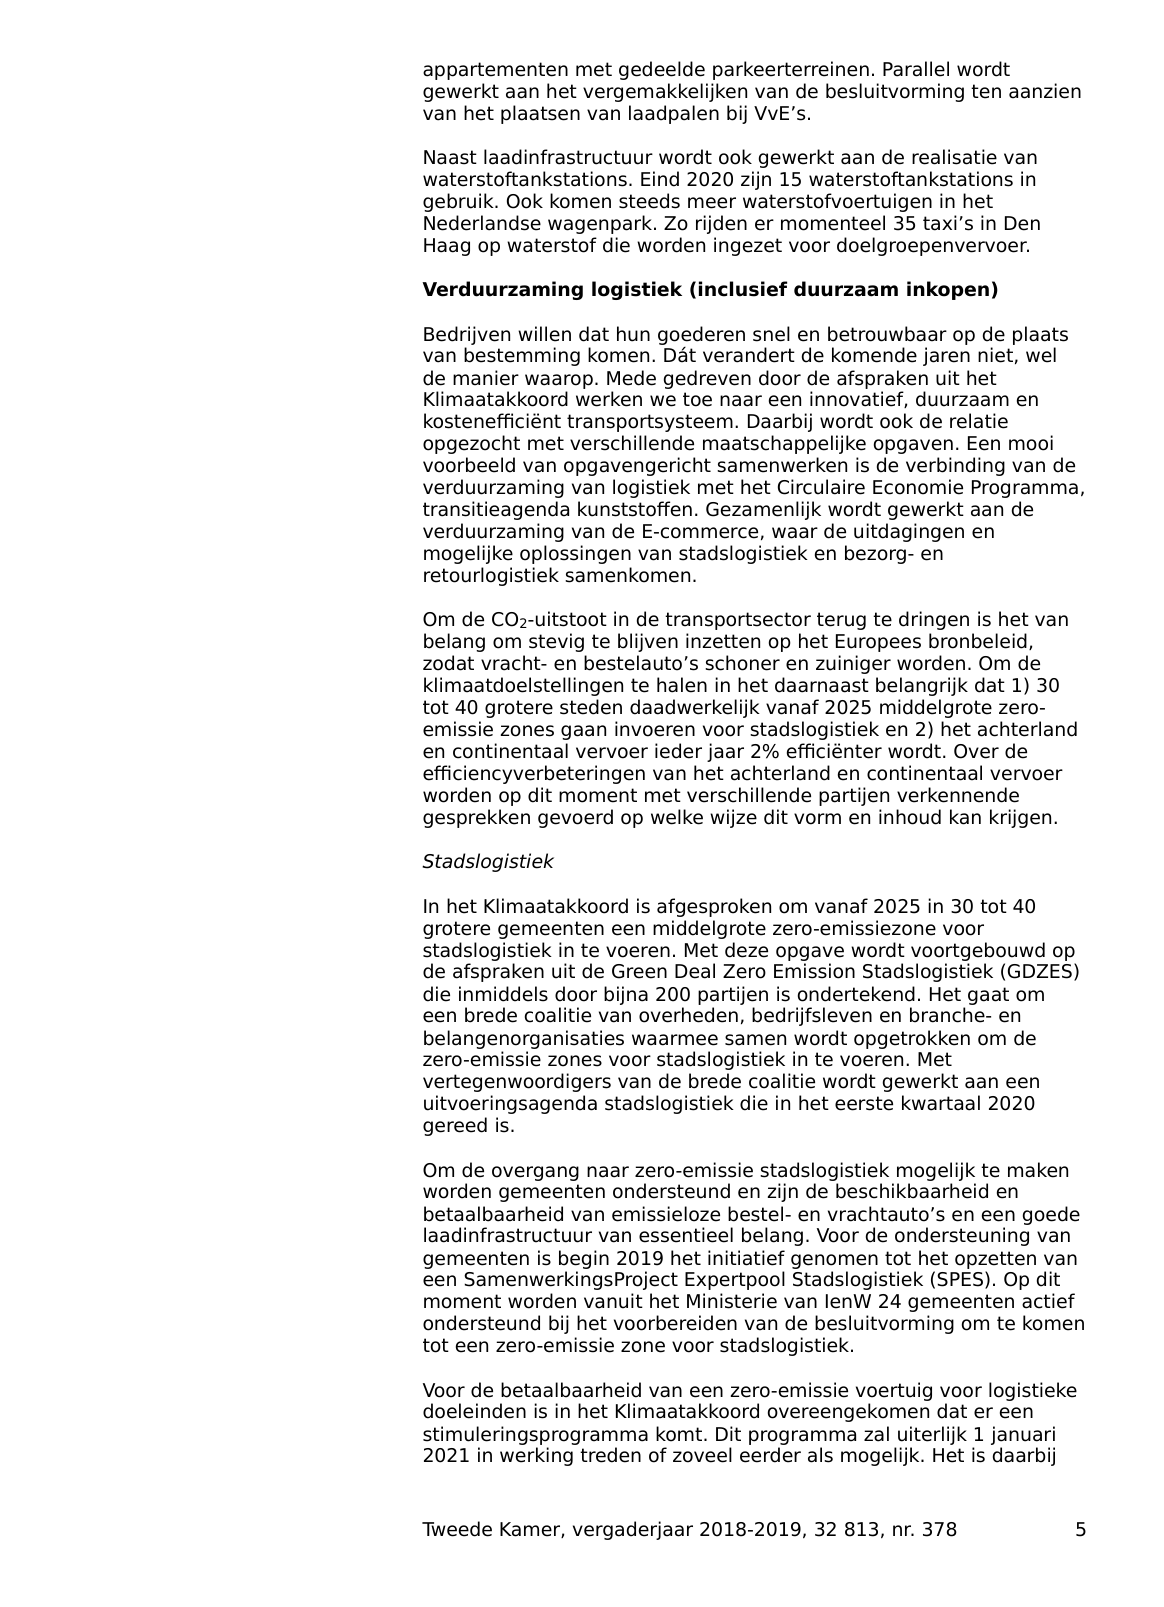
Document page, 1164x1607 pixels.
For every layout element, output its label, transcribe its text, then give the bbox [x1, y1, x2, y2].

text Voor de betaalbaarheid van een zero-emissie voertuig voor logistieke doeleinden is in het Klimaatakkoord overeengekomen dat er een stimuleringsprogramma komt. Dit programma zal uiterlijk 1 januari 2021 in werking treden of zoveel eerder als mogelijk. Het is daarbij [422, 1379, 1087, 1467]
subtitle Stadslogistiek [422, 851, 1087, 873]
text appartementen met gedeelde parkeerterreinen. Parallel wordt gewerkt aan het vergemakkelijken van de besluitvorming ten aanzien van het plaatsen van laadpalen bij VvE’s. [422, 59, 1087, 125]
subtitle Verduurzaming logistiek (inclusief duurzaam inkopen) [422, 279, 1087, 301]
text Bedrijven willen dat hun goederen snel en betrouwbaar op de plaats van bestemming komen. Dát verandert de komende jaren niet, wel de manier waarop. Mede gedreven door de afspraken uit het Klimaatakkoord werken we toe naar een innovatief, duurzaam en kostenefficiënt transportsysteem. Daarbij wordt ook de relatie opgezocht met verschillende maatschappelijke opgaven. Een mooi voorbeeld van opgavengericht samenwerken is de verbinding van de verduurzaming van logistiek met het Circulaire Economie Programma, transitieagenda kunststoffen. Gezamenlijk wordt gewerkt aan de verduurzaming van de E-commerce, waar de uitdagingen en mogelijke oplossingen van stadslogistiek en bezorg- en retourlogistiek samenkomen. [422, 323, 1087, 587]
text Naast laadinfrastructuur wordt ook gewerkt aan de realisatie van waterstoftankstations. Eind 2020 zijn 15 waterstoftankstations in gebruik. Ook komen steeds meer waterstofvoertuigen in het Nederlandse wagenpark. Zo rijden er momenteel 35 taxi’s in Den Haag op waterstof die worden ingezet voor doelgroepenvervoer. [422, 147, 1087, 257]
text Om de overgang naar zero-emissie stadslogistiek mogelijk te maken worden gemeenten ondersteund en zijn de beschikbaarheid en betaalbaarheid van emissieloze bestel- en vrachtauto’s en een goede laadinfrastructuur van essentieel belang. Voor de ondersteuning van gemeenten is begin 2019 het initiatief genomen tot het opzetten van een SamenwerkingsProject Expertpool Stadslogistiek (SPES). Op dit moment worden vanuit het Ministerie van IenW 24 gemeenten actief ondersteund bij het voorbereiden van de besluitvorming om te komen tot een zero-emissie zone voor stadslogistiek. [422, 1159, 1087, 1357]
text In het Klimaatakkoord is afgesproken om vanaf 2025 in 30 tot 40 grotere gemeenten een middelgrote zero-emissiezone voor stadslogistiek in te voeren. Met deze opgave wordt voortgebouwd op de afspraken uit de Green Deal Zero Emission Stadslogistiek (GDZES) die inmiddels door bijna 200 partijen is ondertekend. Het gaat om een brede coalitie van overheden, bedrijfsleven en branche- en belangenorganisaties waarmee samen wordt opgetrokken om de zero-emissie zones voor stadslogistiek in te voeren. Met vertegenwoordigers van de brede coalitie wordt gewerkt aan een uitvoeringsagenda stadslogistiek die in het eerste kwartaal 2020 gereed is. [422, 896, 1087, 1137]
text Om de CO2-uitstoot in de transportsector terug te dringen is het van belang om stevig te blijven inzetten op het Europees bronbeleid, zodat vracht- en bestelauto’s schoner en zuiniger worden. Om de klimaatdoelstellingen te halen in het daarnaast belangrijk dat 1) 30 tot 40 grotere steden daadwerkelijk vanaf 2025 middelgrote zero-emissie zones gaan invoeren voor stadslogistiek en 2) het achterland en continentaal vervoer ieder jaar 2% efficiënter wordt. Over de efficiencyverbeteringen van het achterland en continentaal vervoer worden op dit moment met verschillende partijen verkennende gesprekken gevoerd op welke wijze dit vorm en inhoud kan krijgen. [422, 609, 1087, 829]
